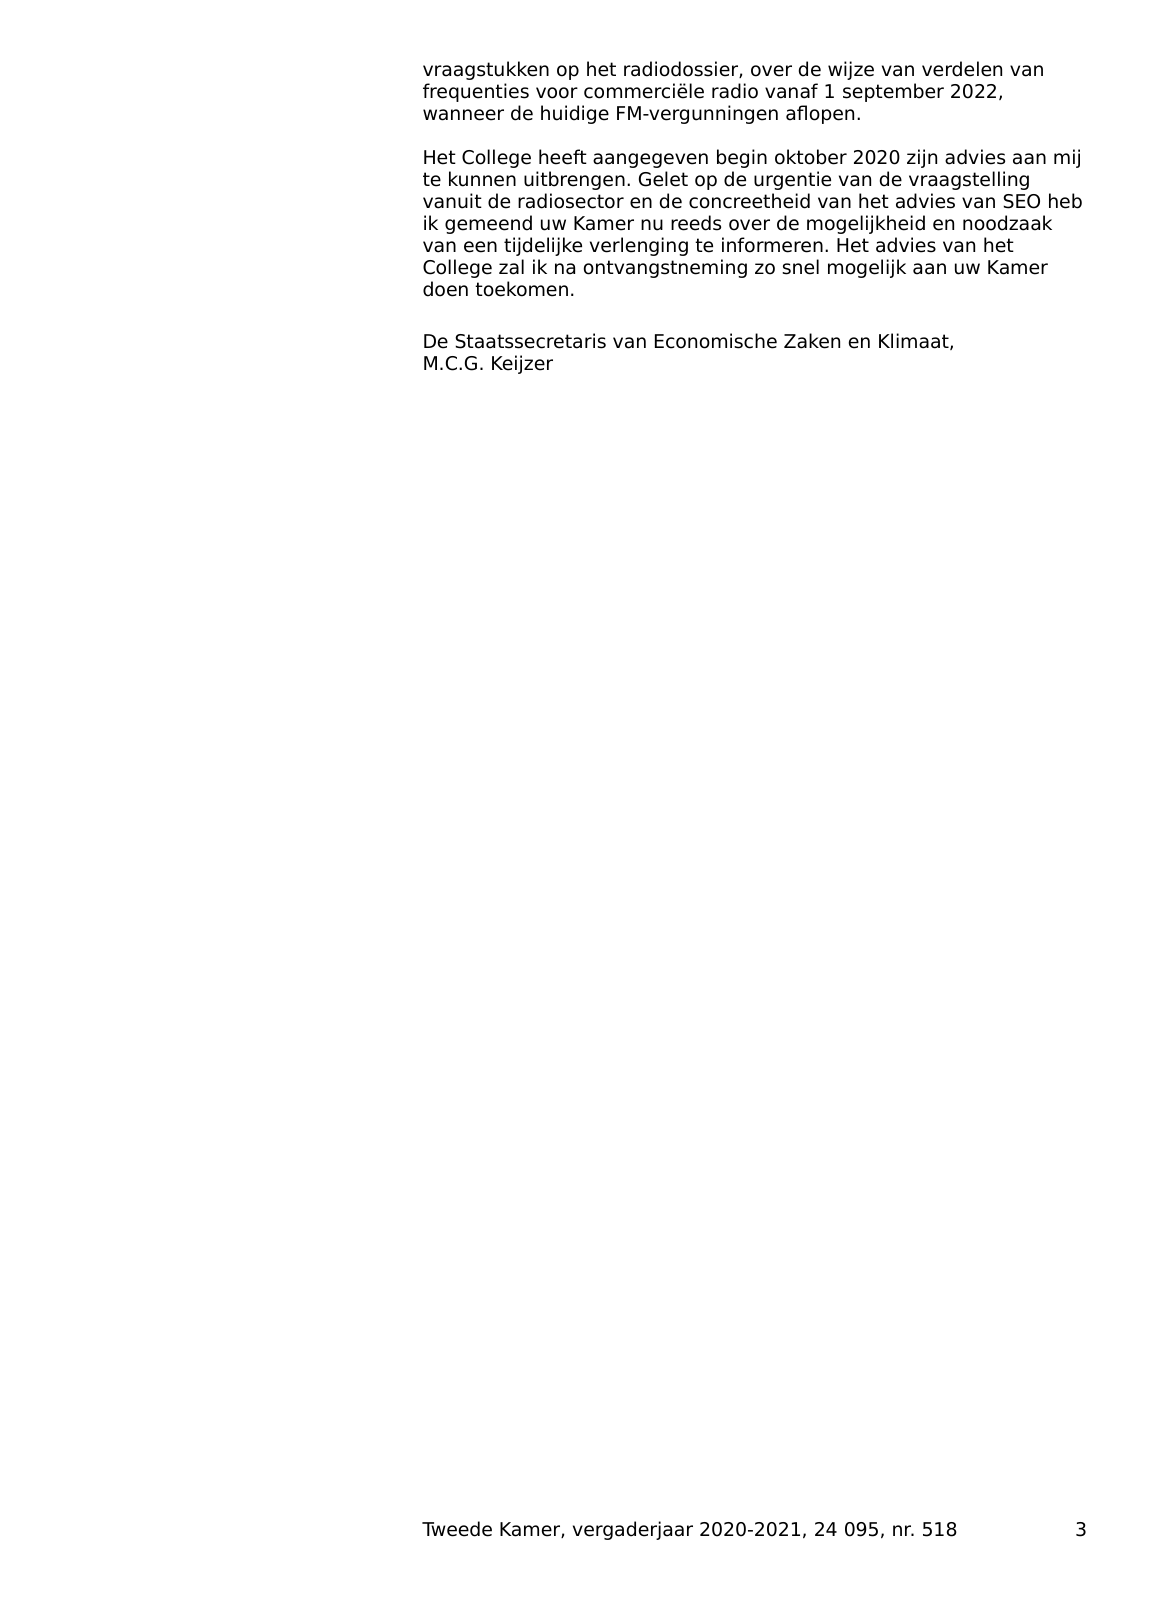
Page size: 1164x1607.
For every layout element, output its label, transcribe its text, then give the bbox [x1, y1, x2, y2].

text De Staatssecretaris van Economische Zaken en Klimaat, M.C.G. Keijzer [422, 331, 1087, 375]
text vraagstukken op het radiodossier, over de wijze van verdelen van frequenties voor commerciële radio vanaf 1 september 2022, wanneer de huidige FM-vergunningen aflopen. [422, 59, 1087, 125]
text Het College heeft aangegeven begin oktober 2020 zijn advies aan mij te kunnen uitbrengen. Gelet op de urgentie van de vraagstelling vanuit de radiosector en de concreetheid van het advies van SEO heb ik gemeend uw Kamer nu reeds over de mogelijkheid en noodzaak van een tijdelijke verlenging te informeren. Het advies van het College zal ik na ontvangstneming zo snel mogelijk aan uw Kamer doen toekomen. [422, 147, 1087, 301]
